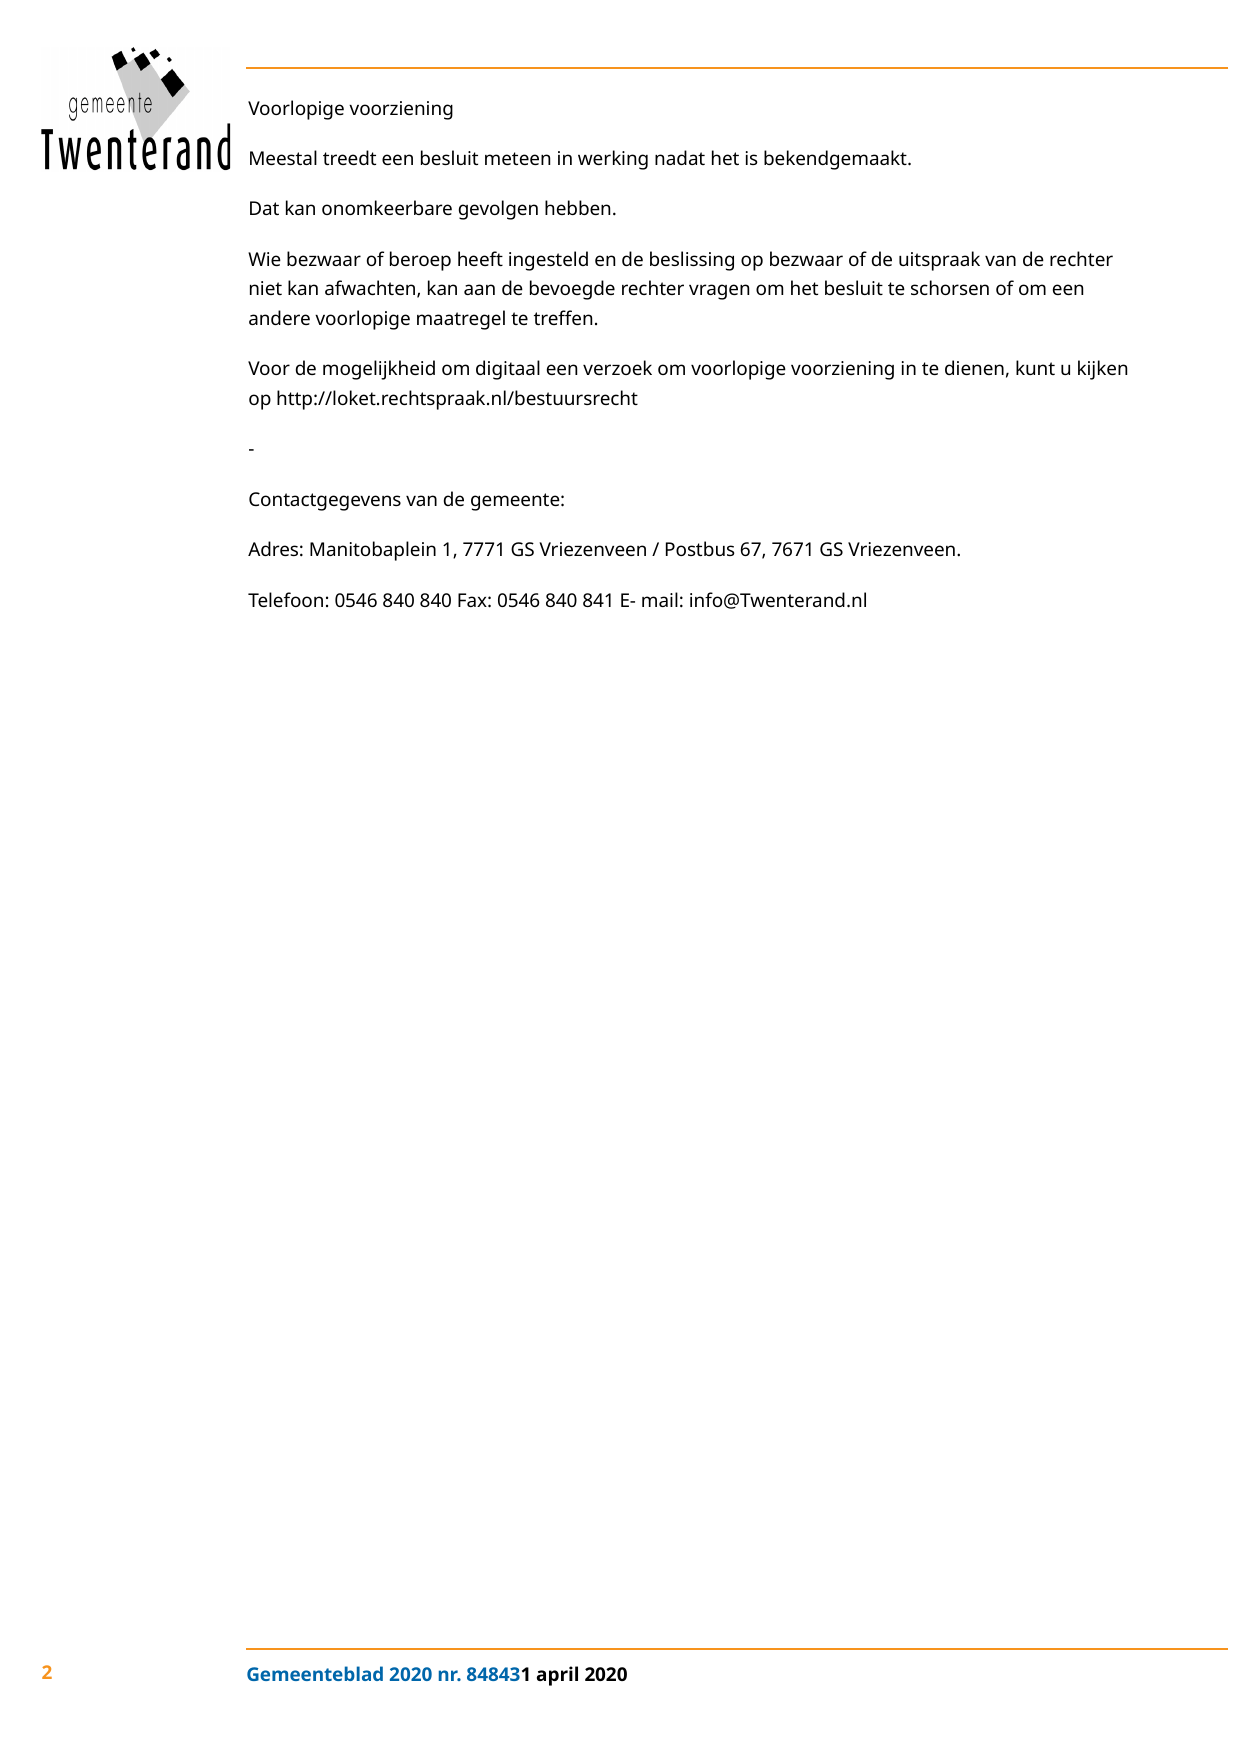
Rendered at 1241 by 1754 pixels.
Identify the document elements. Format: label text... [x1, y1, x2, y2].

text Voor de mogelijkheid om digitaal een verzoek om voorlopige voorziening in te dienen, kunt u kijken op http://loket.rechtspraak.nl/bestuursrecht [248, 356, 1152, 411]
text Voorlopige voorziening [248, 95, 1152, 121]
text Contactgegevens van de gemeente: [248, 486, 1152, 512]
text - [248, 436, 1152, 461]
picture [41, 47, 231, 172]
text Meestal treedt een besluit meteen in werking nadat het is bekendgemaakt. [248, 145, 1152, 171]
text Telefoon: 0546 840 840 Fax: 0546 840 841 E- mail: info@Twenterand.nl [248, 587, 1152, 613]
text Wie bezwaar of beroep heeft ingesteld en de beslissing op bezwaar of de uitspraak van de rechter niet kan afwachten, kan aan de bevoegde rechter vragen om het besluit te schorsen of om een andere voorlopige maatregel te treffen. [248, 246, 1152, 331]
text Adres: Manitobaplein 1, 7771 GS Vriezenveen / Postbus 67, 7671 GS Vriezenveen. [248, 536, 1152, 562]
text Dat kan onomkeerbare gevolgen hebben. [248, 196, 1152, 221]
